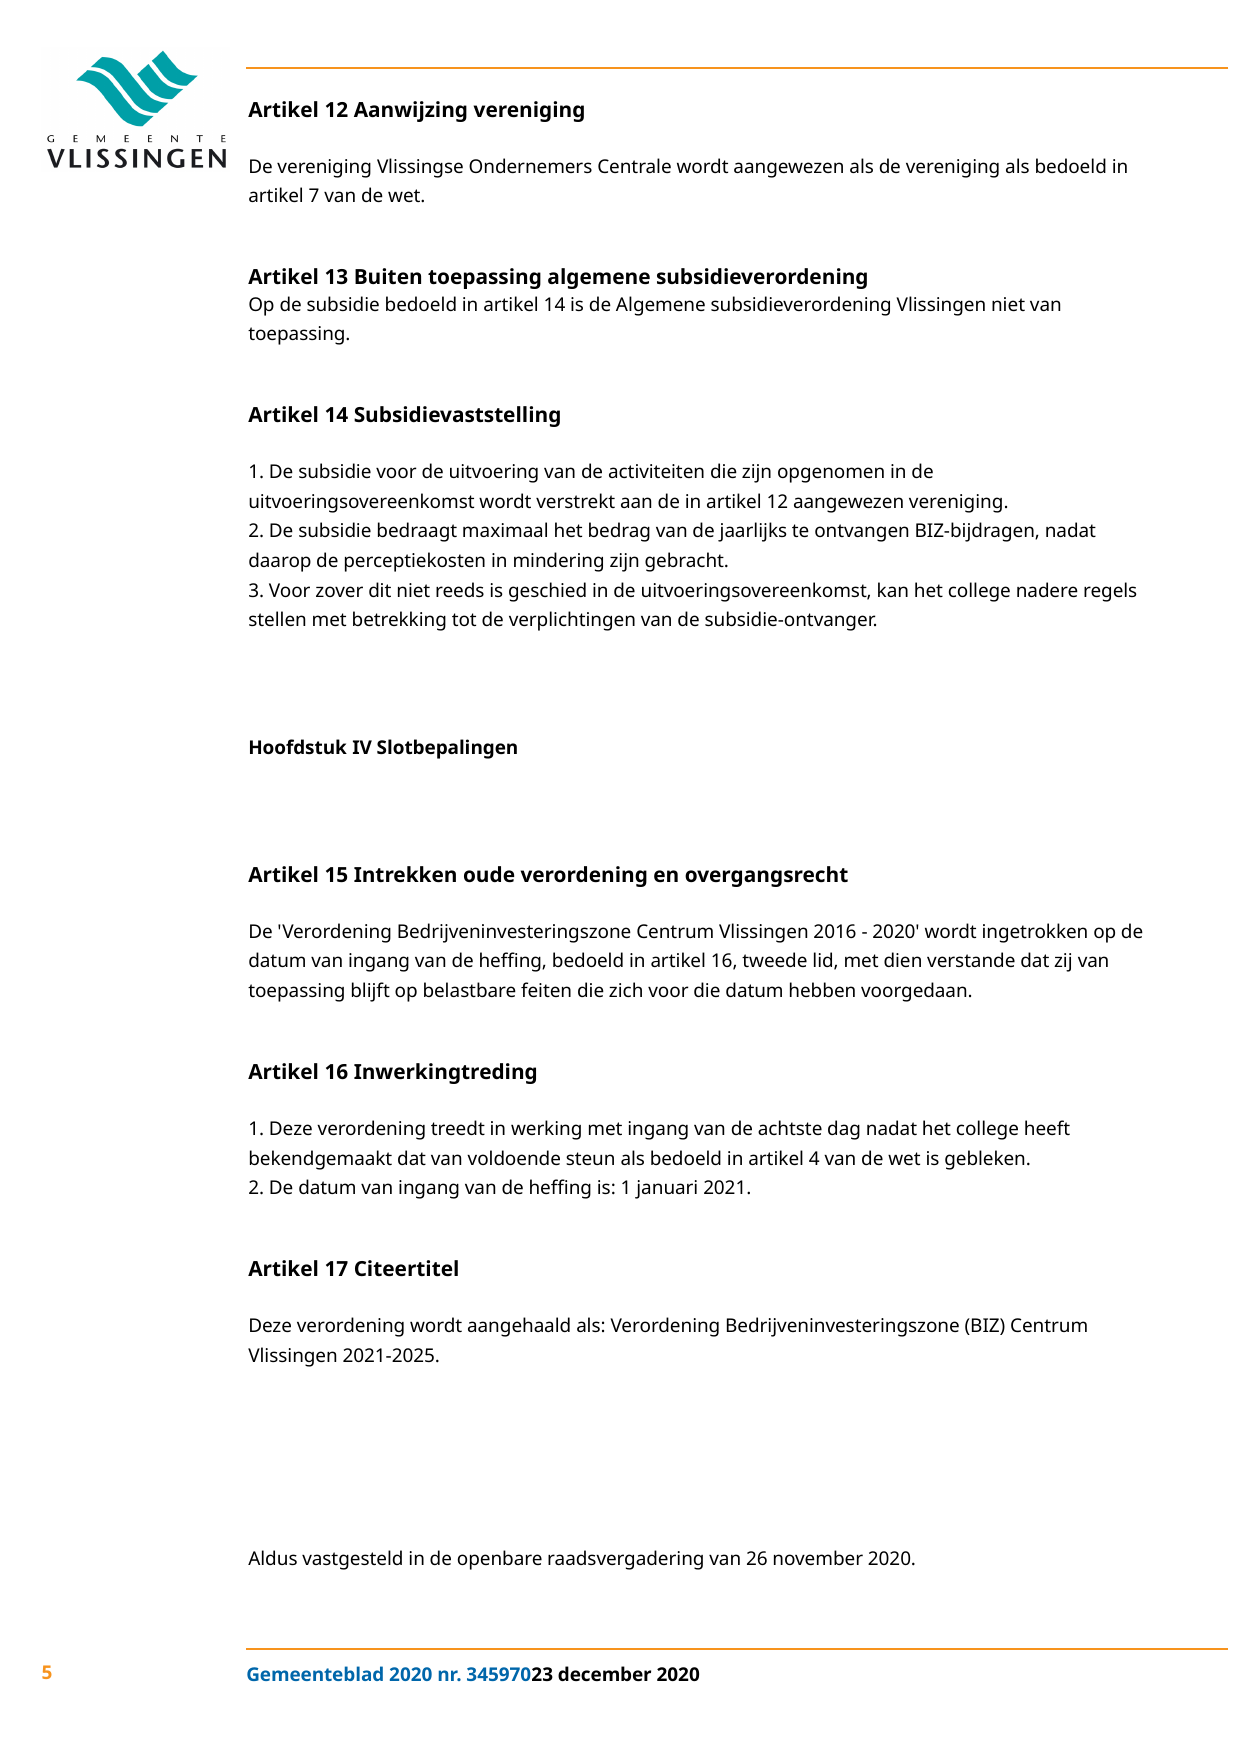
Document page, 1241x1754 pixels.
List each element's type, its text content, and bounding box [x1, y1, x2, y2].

text Artikel 14 Subsidievaststelling [248, 400, 1152, 429]
picture [41, 47, 231, 172]
text Hoofdstuk IV Slotbepalingen [248, 732, 1152, 760]
text Aldus vastgesteld in de openbare raadsvergadering van 26 november 2020. [248, 1545, 1152, 1571]
text De 'Verordening Bedrijveninvesteringszone Centrum Vlissingen 2016 - 2020' wordt ingetrokken op de datum van ingang van de heffing, bedoeld in artikel 16, tweede lid, met dien verstande dat zij van toepassing blijft op belastbare feiten die zich voor die datum hebben voorgedaan. [248, 918, 1152, 1003]
text Artikel 15 Intrekken oude verordening en overgangsrecht [248, 860, 1152, 888]
text Artikel 17 Citeertitel [248, 1254, 1152, 1283]
text De vereniging Vlissingse Ondernemers Centrale wordt aangewezen als de vereniging als bedoeld in artikel 7 van de wet. [248, 153, 1152, 208]
text 1. Deze verordening treedt in werking met ingang van de achtste dag nadat het college heeft bekendgemaakt dat van voldoende steun als bedoeld in artikel 4 van de wet is gebleken. [248, 1115, 1152, 1171]
text 2. De datum van ingang van de heffing is: 1 januari 2021. [248, 1174, 1152, 1200]
text Artikel 12 Aanwijzing vereniging [248, 95, 1152, 123]
text 2. De subsidie bedraagt maximaal het bedrag van de jaarlijks te ontvangen BIZ-bijdragen, nadat daarop de perceptiekosten in mindering zijn gebracht. [248, 518, 1152, 573]
text Op de subsidie bedoeld in artikel 14 is de Algemene subsidieverordening Vlissingen niet van toepassing. [248, 291, 1152, 346]
text Artikel 16 Inwerkingtreding [248, 1057, 1152, 1086]
text Artikel 13 Buiten toepassing algemene subsidieverordening [248, 262, 1152, 291]
text Deze verordening wordt aangehaald als: Verordening Bedrijveninvesteringszone (BIZ) Centrum Vlissingen 2021-2025. [248, 1312, 1152, 1368]
text 1. De subsidie voor de uitvoering van de activiteiten die zijn opgenomen in de uitvoeringsovereenkomst wordt verstrekt aan de in artikel 12 aangewezen vereniging. [248, 458, 1152, 514]
text 3. Voor zover dit niet reeds is geschied in de uitvoeringsovereenkomst, kan het college nadere regels stellen met betrekking tot de verplichtingen van de subsidie-ontvanger. [248, 577, 1152, 632]
